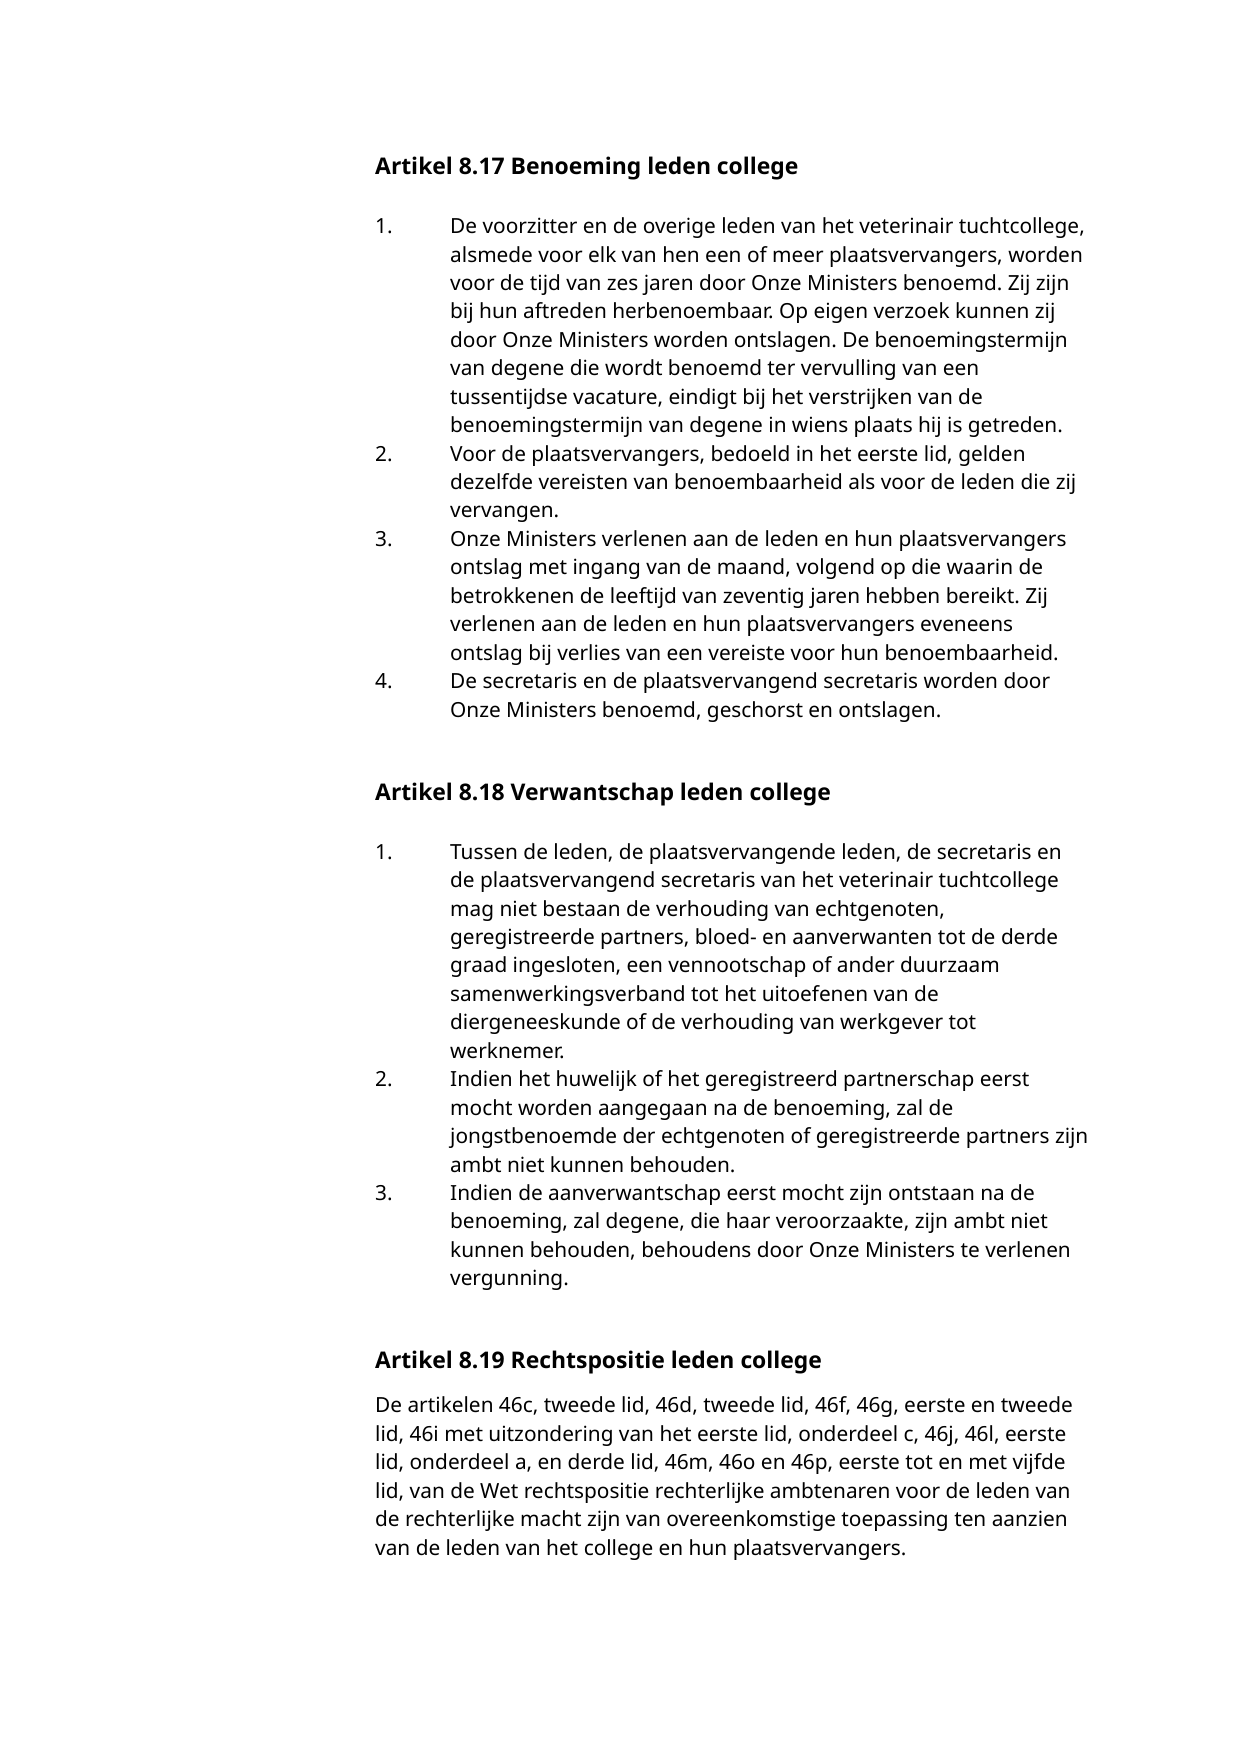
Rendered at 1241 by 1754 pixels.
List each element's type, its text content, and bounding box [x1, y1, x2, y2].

list De voorzitter en de overige leden van het veterinair tuchtcollege, alsmede voor elk van hen een of meer plaatsvervangers, worden voor de tijd van zes jaren door Onze Ministers benoemd. Zij zijn bij hun aftreden herbenoembaar. Op eigen verzoek kunnen zij door Onze Ministers worden ontslagen. De benoemingstermijn van degene die wordt benoemd ter vervulling van een tussentijdse vacature, eindigt bij het verstrijken van de benoemingstermijn van degene in wiens plaats hij is getreden. [375, 211, 1090, 439]
list Indien de aanverwantschap eerst mocht zijn ontstaan na de benoeming, zal degene, die haar veroorzaakte, zijn ambt niet kunnen behouden, behoudens door Onze Ministers te verlenen vergunning. [375, 1178, 1090, 1292]
list Indien het huwelijk of het geregistreerd partnerschap eerst mocht worden aangegaan na de benoeming, zal de jongstbenoemde der echtgenoten of geregistreerde partners zijn ambt niet kunnen behouden. [375, 1064, 1090, 1178]
text De artikelen 46c, tweede lid, 46d, tweede lid, 46f, 46g, eerste en tweede lid, 46i met uitzondering van het eerste lid, onderdeel c, 46j, 46l, eerste lid, onderdeel a, en derde lid, 46m, 46o en 46p, eerste tot en met vijfde lid, van de Wet rechtspositie rechterlijke ambtenaren voor de leden van de rechterlijke macht zijn van overeenkomstige toepassing ten aanzien van de leden van het college en hun plaatsvervangers. [375, 1391, 1090, 1561]
list De secretaris en de plaatsvervangend secretaris worden door Onze Ministers benoemd, geschorst en ontslagen. [375, 666, 1090, 723]
subtitle Artikel 8.19 Rechtspositie leden college [375, 1344, 1090, 1376]
list Tussen de leden, de plaatsvervangende leden, de secretaris en de plaatsvervangend secretaris van het veterinair tuchtcollege mag niet bestaan de verhouding van echtgenoten, geregistreerde partners, bloed- en aanverwanten tot de derde graad ingesloten, een vennootschap of ander duurzaam samenwerkingsverband tot het uitoefenen van de diergeneeskunde of de verhouding van werkgever tot werknemer. [375, 837, 1090, 1064]
subtitle Artikel 8.18 Verwantschap leden college [375, 776, 1090, 807]
list Onze Ministers verlenen aan de leden en hun plaatsvervangers ontslag met ingang van de maand, volgend op die waarin de betrokkenen de leeftijd van zeventig jaren hebben bereikt. Zij verlenen aan de leden en hun plaatsvervangers eveneens ontslag bij verlies van een vereiste voor hun benoembaarheid. [375, 524, 1090, 666]
list Voor de plaatsvervangers, bedoeld in het eerste lid, gelden dezelfde vereisten van benoembaarheid als voor de leden die zij vervangen. [375, 439, 1090, 524]
subtitle Artikel 8.17 Benoeming leden college [375, 150, 1090, 181]
